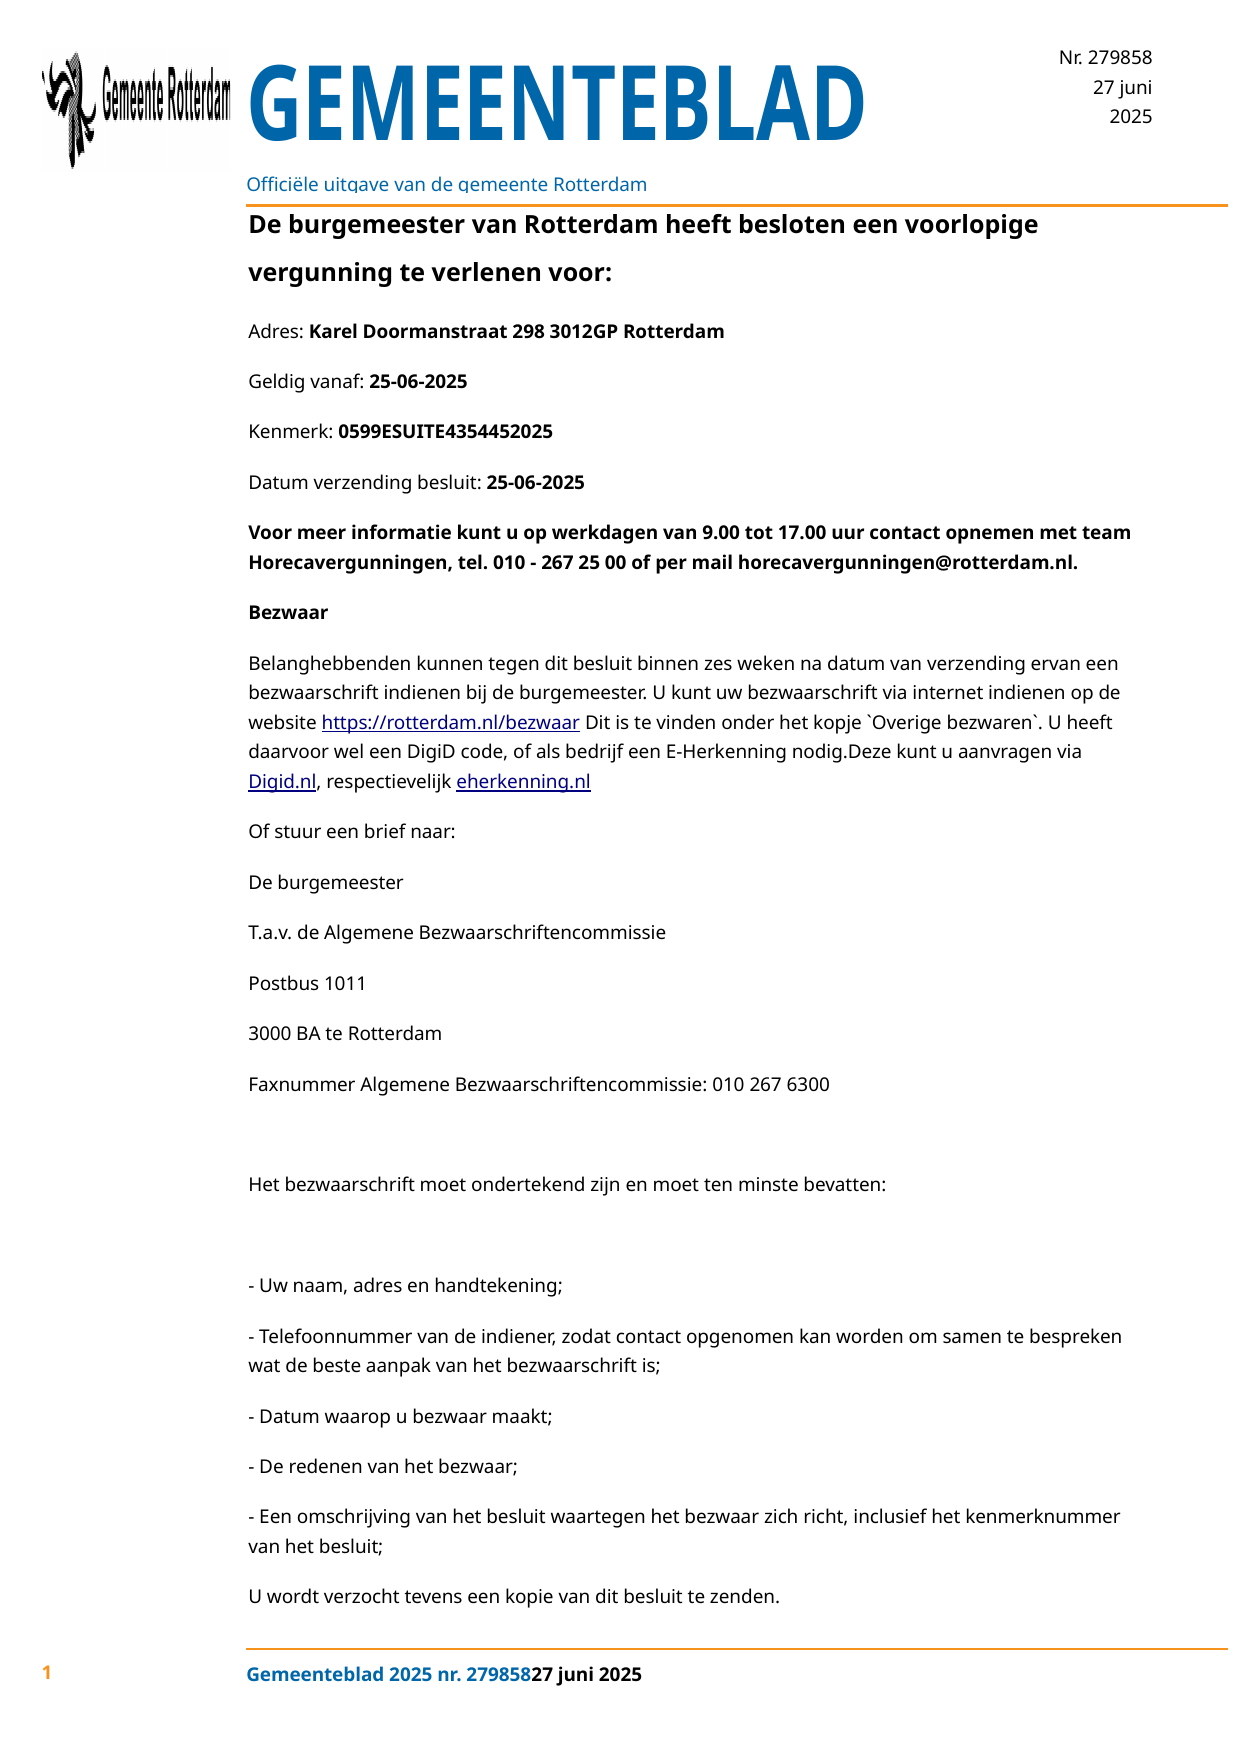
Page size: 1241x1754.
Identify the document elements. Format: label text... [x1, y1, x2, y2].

text Het bezwaarschrift moet ondertekend zijn en moet ten minste bevatten: [248, 1172, 1152, 1197]
picture [41, 47, 231, 172]
text T.a.v. de Algemene Bezwaarschriftencommissie [248, 919, 1152, 945]
text Geldig vanaf: 25-06-2025 [248, 368, 1152, 394]
text Voor meer informatie kunt u op werkdagen van 9.00 tot 17.00 uur contact opnemen met team Horecavergunningen, tel. 010 - 267 25 00 of per mail horecavergunningen@rotterdam.nl. [248, 519, 1152, 575]
text Of stuur een brief naar: [248, 819, 1152, 844]
text - Datum waarop u bezwaar maakt; [248, 1403, 1152, 1429]
text Postbus 1011 [248, 970, 1152, 996]
text Kenmerk: 0599ESUITE4354452025 [248, 419, 1152, 444]
text Adres: Karel Doormanstraat 298 3012GP Rotterdam [248, 318, 1152, 344]
text Datum verzending besluit: 25-06-2025 [248, 469, 1152, 495]
text De burgemeester [248, 869, 1152, 895]
text - Telefoonnummer van de indiener, zodat contact opgenomen kan worden om samen te bespreken wat de beste aanpak van het bezwaarschrift is; [248, 1323, 1152, 1378]
text Bezwaar [248, 599, 1152, 625]
text - Uw naam, adres en handtekening; [248, 1272, 1152, 1298]
text Faxnummer Algemene Bezwaarschriftencommissie: 010 267 6300 [248, 1071, 1152, 1097]
text 3000 BA te Rotterdam [248, 1020, 1152, 1046]
text Belanghebbenden kunnen tegen dit besluit binnen zes weken na datum van verzending ervan een bezwaarschrift indienen bij de burgemeester. U kunt uw bezwaarschrift via internet indienen op de website https://rotterdam.nl/bezwaar Dit is te vinden onder het kopje `Overige bezwaren`. U heeft daarvoor wel een DigiD code, of als bedrijf een E-Herkenning nodig.Deze kunt u aanvragen via Digid.nl, respectievelijk eherkenning.nl [248, 650, 1152, 794]
text U wordt verzocht tevens een kopie van dit besluit te zenden. [248, 1584, 1152, 1609]
text - Een omschrijving van het besluit waartegen het bezwaar zich richt, inclusief het kenmerknummer van het besluit; [248, 1504, 1152, 1559]
text De burgemeester van Rotterdam heeft besloten een voorlopige vergunning te verlenen voor: [248, 207, 1152, 288]
text - De redenen van het bezwaar; [248, 1453, 1152, 1479]
